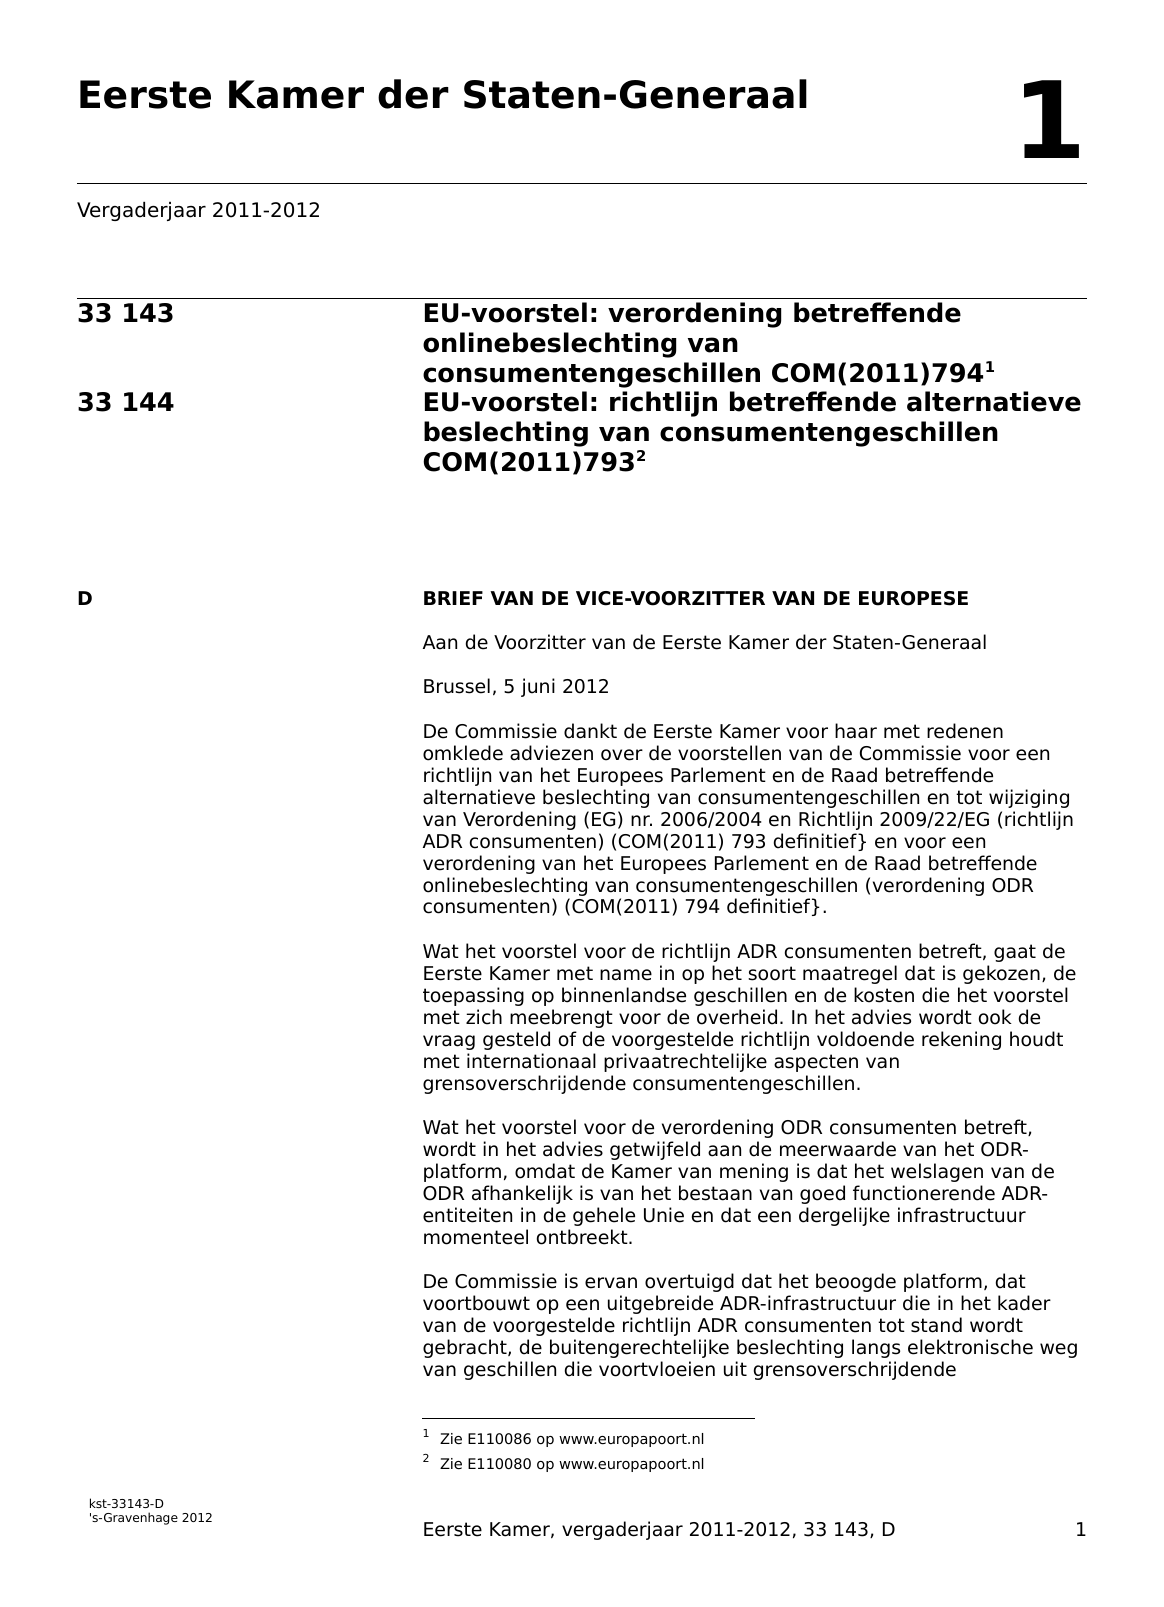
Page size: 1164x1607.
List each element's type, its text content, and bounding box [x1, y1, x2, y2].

text Aan de Voorzitter van de Eerste Kamer der Staten-Generaal [422, 632, 1087, 654]
text Wat het voorstel voor de richtlijn ADR consumenten betreft, gaat de Eerste Kamer met name in op het soort maatregel dat is gekozen, de toepassing op binnenlandse geschillen en de kosten die het voorstel met zich meebrengt voor de overheid. In het advies wordt ook de vraag gesteld of de voorgestelde richtlijn voldoende rekening houdt met internationaal privaatrechtelijke aspecten van grensoverschrijdende consumentengeschillen. [422, 941, 1087, 1094]
table_header Eerste Kamer der Staten-Generaal [77, 59, 886, 183]
text kst-33143-D [88, 1497, 323, 1511]
text De Commissie dankt de Eerste Kamer voor haar met redenen omklede adviezen over de voorstellen van de Commissie voor een richtlijn van het Europees Parlement en de Raad betreffende alternatieve beslechting van consumentengeschillen en tot wijziging van Verordening (EG) nr. 2006/2004 en Richtlijn 2009/22/EG (richtlijn ADR consumenten) (COM(2011) 793 definitief} en voor een verordening van het Europees Parlement en de Raad betreffende onlinebeslechting van consumentengeschillen (verordening ODR consumenten) (COM(2011) 794 definitief}. [422, 721, 1087, 918]
text Wat het voorstel voor de verordening ODR consumenten betreft, wordt in het advies getwijfeld aan de meerwaarde van het ODR-platform, omdat de Kamer van mening is dat het welslagen van de ODR afhankelijk is van het bestaan van goed functionerende ADR-entiteiten in de gehele Unie en dat een dergelijke infrastructuur momenteel ontbreekt. [422, 1117, 1087, 1248]
text Zie E110086 op www.europapoort.nl [422, 1427, 1087, 1449]
text Brussel, 5 juni 2012 [422, 676, 1087, 698]
text De Commissie is ervan overtuigd dat het beoogde platform, dat voortbouwt op een uitgebreide ADR-infrastructuur die in het kader van de voorgestelde richtlijn ADR consumenten tot stand wordt gebracht, de buitengerechtelijke beslechting langs elektronische weg van geschillen die voortvloeien uit grensoverschrijdende [422, 1271, 1087, 1381]
subtitle D BRIEF VAN DE VICE-VOORZITTER VAN DE EUROPESE [77, 588, 1087, 610]
text Zie E110080 op www.europapoort.nl [422, 1452, 1087, 1474]
table_cell Vergaderjaar 2011-2012 [77, 184, 1087, 298]
text 's-Gravenhage 2012 [88, 1511, 323, 1525]
subtitle 33 144 EU-voorstel: richtlijn betreffende alternatieve beslechting van consumentengeschillen COM(2011)793 [77, 388, 1087, 477]
table_header 1 [886, 59, 1087, 183]
subtitle 33 143 EU-voorstel: verordening betreffende onlinebeslechting van consumentengeschillen COM(2011)794 [77, 299, 1087, 388]
